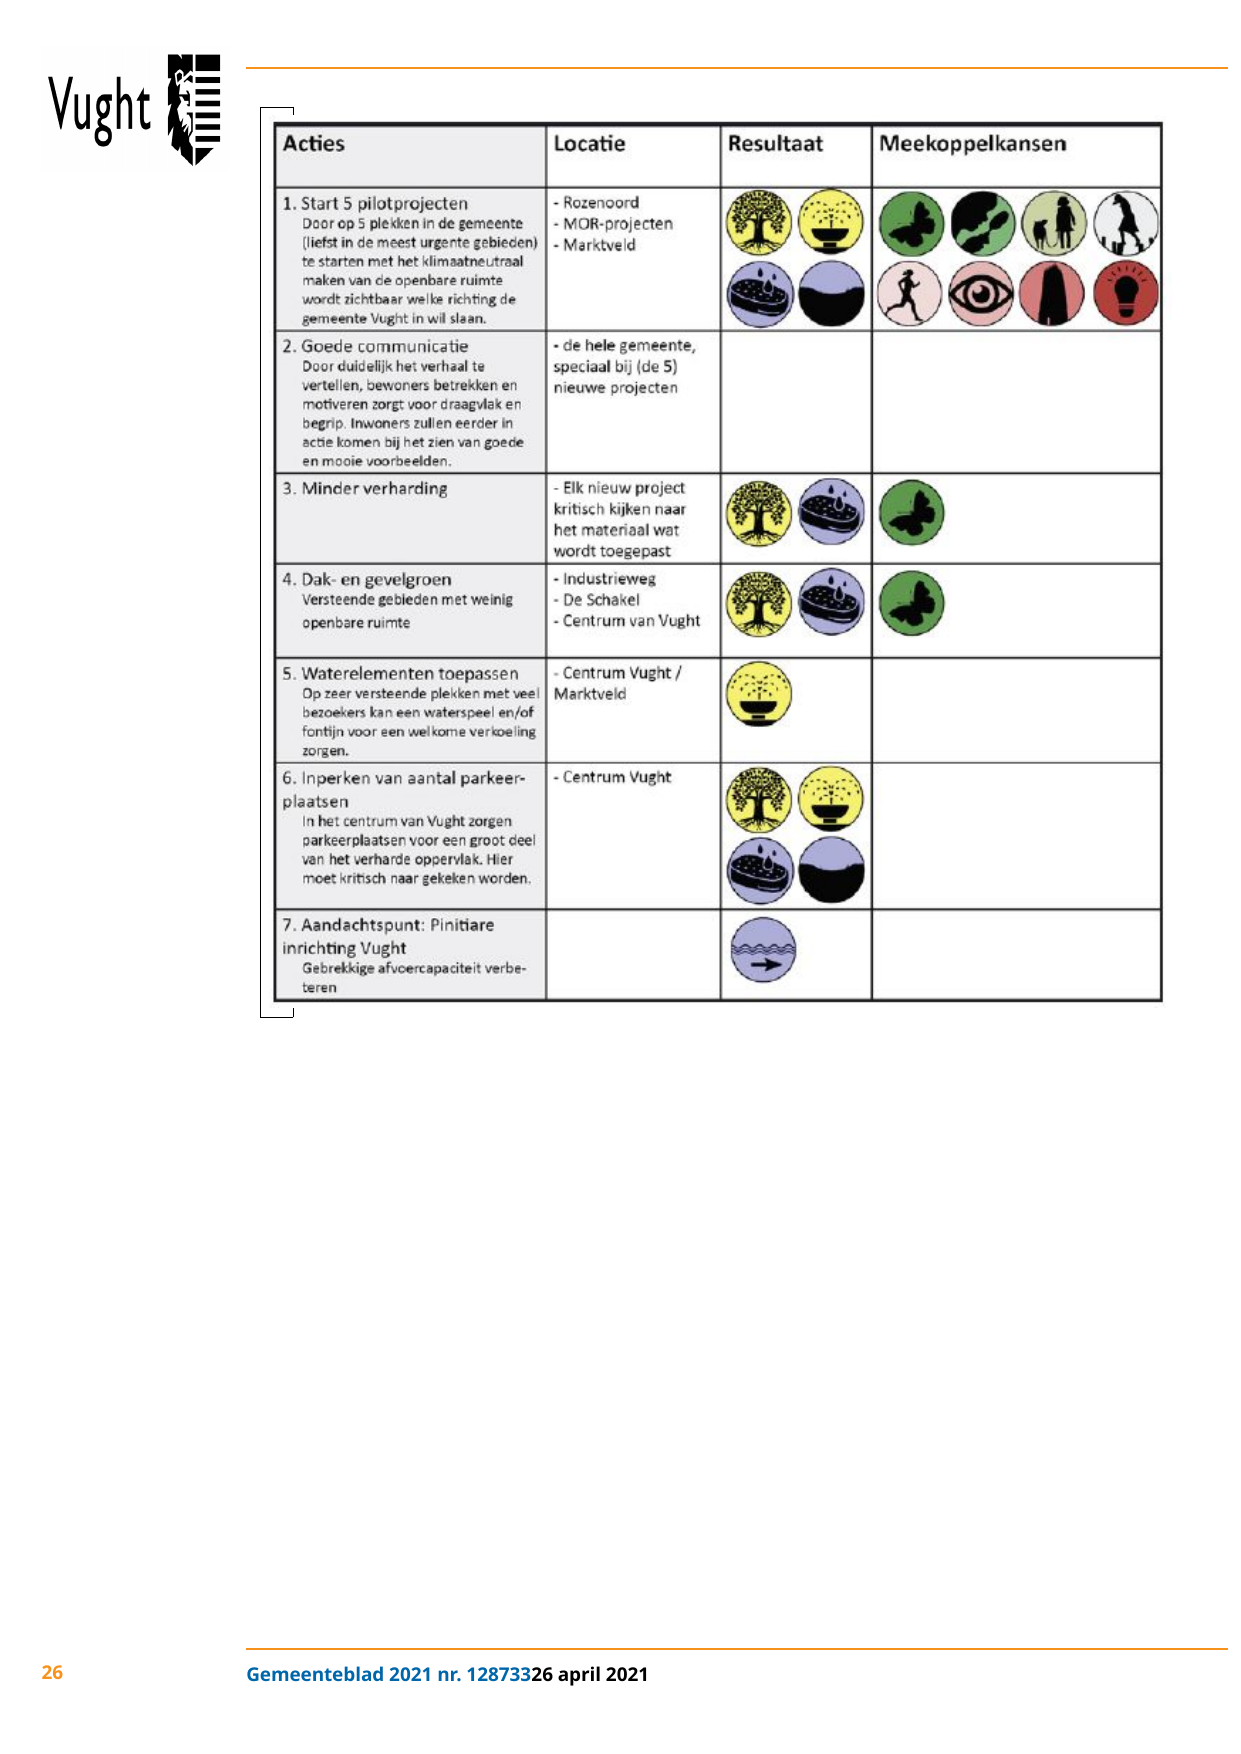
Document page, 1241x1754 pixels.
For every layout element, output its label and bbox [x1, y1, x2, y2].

picture [41, 47, 231, 172]
picture [268, 115, 1173, 1008]
